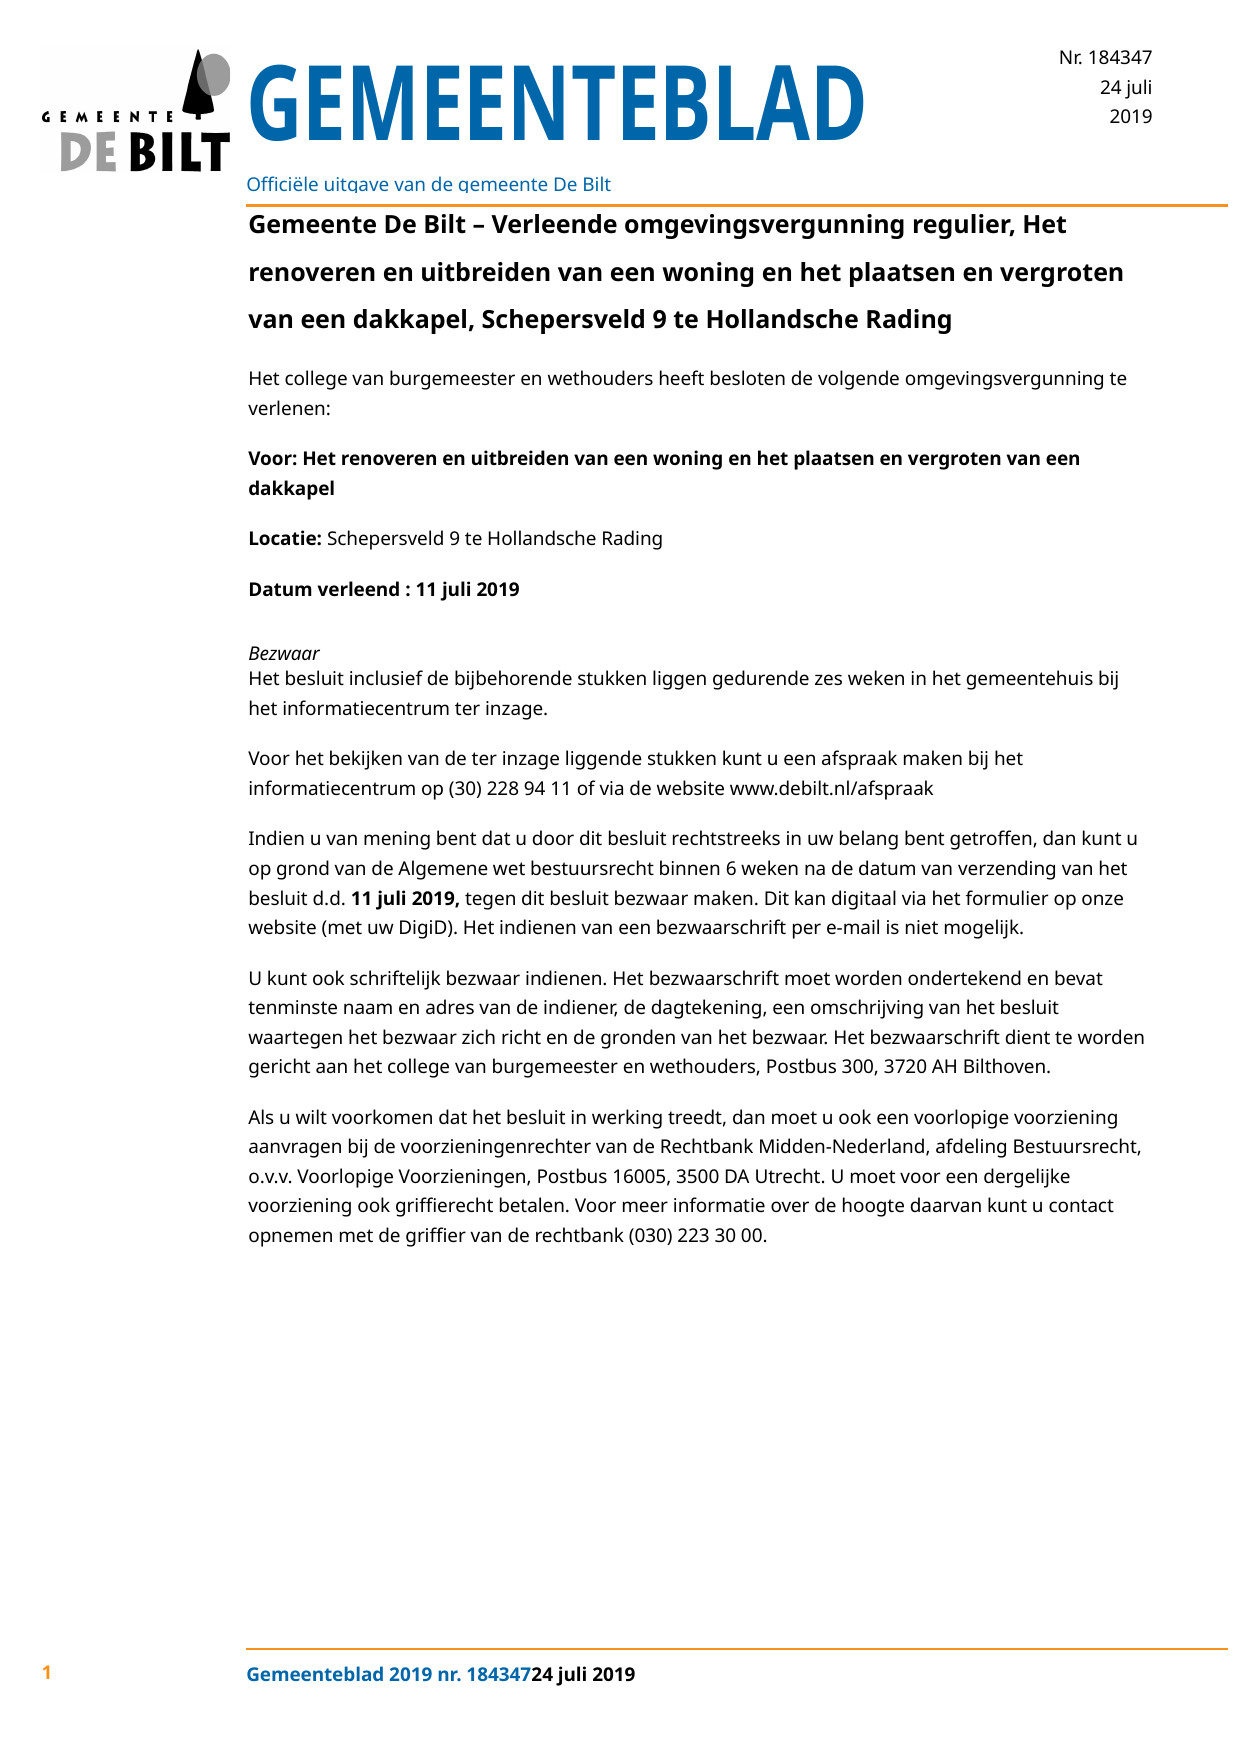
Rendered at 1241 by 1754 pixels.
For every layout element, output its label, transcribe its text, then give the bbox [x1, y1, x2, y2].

text Voor: Het renoveren en uitbreiden van een woning en het plaatsen en vergroten van een dakkapel [248, 446, 1152, 501]
text Indien u van mening bent dat u door dit besluit rechtstreeks in uw belang bent getroffen, dan kunt u op grond van de Algemene wet bestuursrecht binnen 6 weken na de datum van verzending van het besluit d.d. 11 juli 2019, tegen dit besluit bezwaar maken. Dit kan digitaal via het formulier op onze website (met uw DigiD). Het indienen van een bezwaarschrift per e-mail is niet mogelijk. [248, 826, 1152, 940]
text Datum verleend : 11 juli 2019 [248, 576, 1152, 602]
text Bezwaar [248, 640, 1152, 666]
text U kunt ook schriftelijk bezwaar indienen. Het bezwaarschrift moet worden ondertekend en bevat tenminste naam en adres van de indiener, de dagtekening, een omschrijving van het besluit waartegen het bezwaar zich richt en de gronden van het bezwaar. Het bezwaarschrift dient te worden gericht aan het college van burgemeester en wethouders, Postbus 300, 3720 AH Bilthoven. [248, 965, 1152, 1079]
text Het college van burgemeester en wethouders heeft besloten de volgende omgevingsvergunning te verlenen: [248, 366, 1152, 421]
text Gemeente De Bilt – Verleende omgevingsvergunning regulier, Het renoveren en uitbreiden van een woning en het plaatsen en vergroten van een dakkapel, Schepersveld 9 te Hollandsche Rading [248, 207, 1152, 336]
picture [41, 47, 231, 172]
text Voor het bekijken van de ter inzage liggende stukken kunt u een afspraak maken bij het informatiecentrum op (30) 228 94 11 of via de website www.debilt.nl/afspraak [248, 746, 1152, 801]
text Locatie: Schepersveld 9 te Hollandsche Rading [248, 526, 1152, 551]
text Het besluit inclusief de bijbehorende stukken liggen gedurende zes weken in het gemeentehuis bij het informatiecentrum ter inzage. [248, 666, 1152, 721]
text Als u wilt voorkomen dat het besluit in werking treedt, dan moet u ook een voorlopige voorziening aanvragen bij de voorzieningenrechter van de Rechtbank Midden-Nederland, afdeling Bestuursrecht, o.v.v. Voorlopige Voorzieningen, Postbus 16005, 3500 DA Utrecht. U moet voor een dergelijke voorziening ook griffierecht betalen. Voor meer informatie over de hoogte daarvan kunt u contact opnemen met de griffier van de rechtbank (030) 223 30 00. [248, 1104, 1152, 1248]
